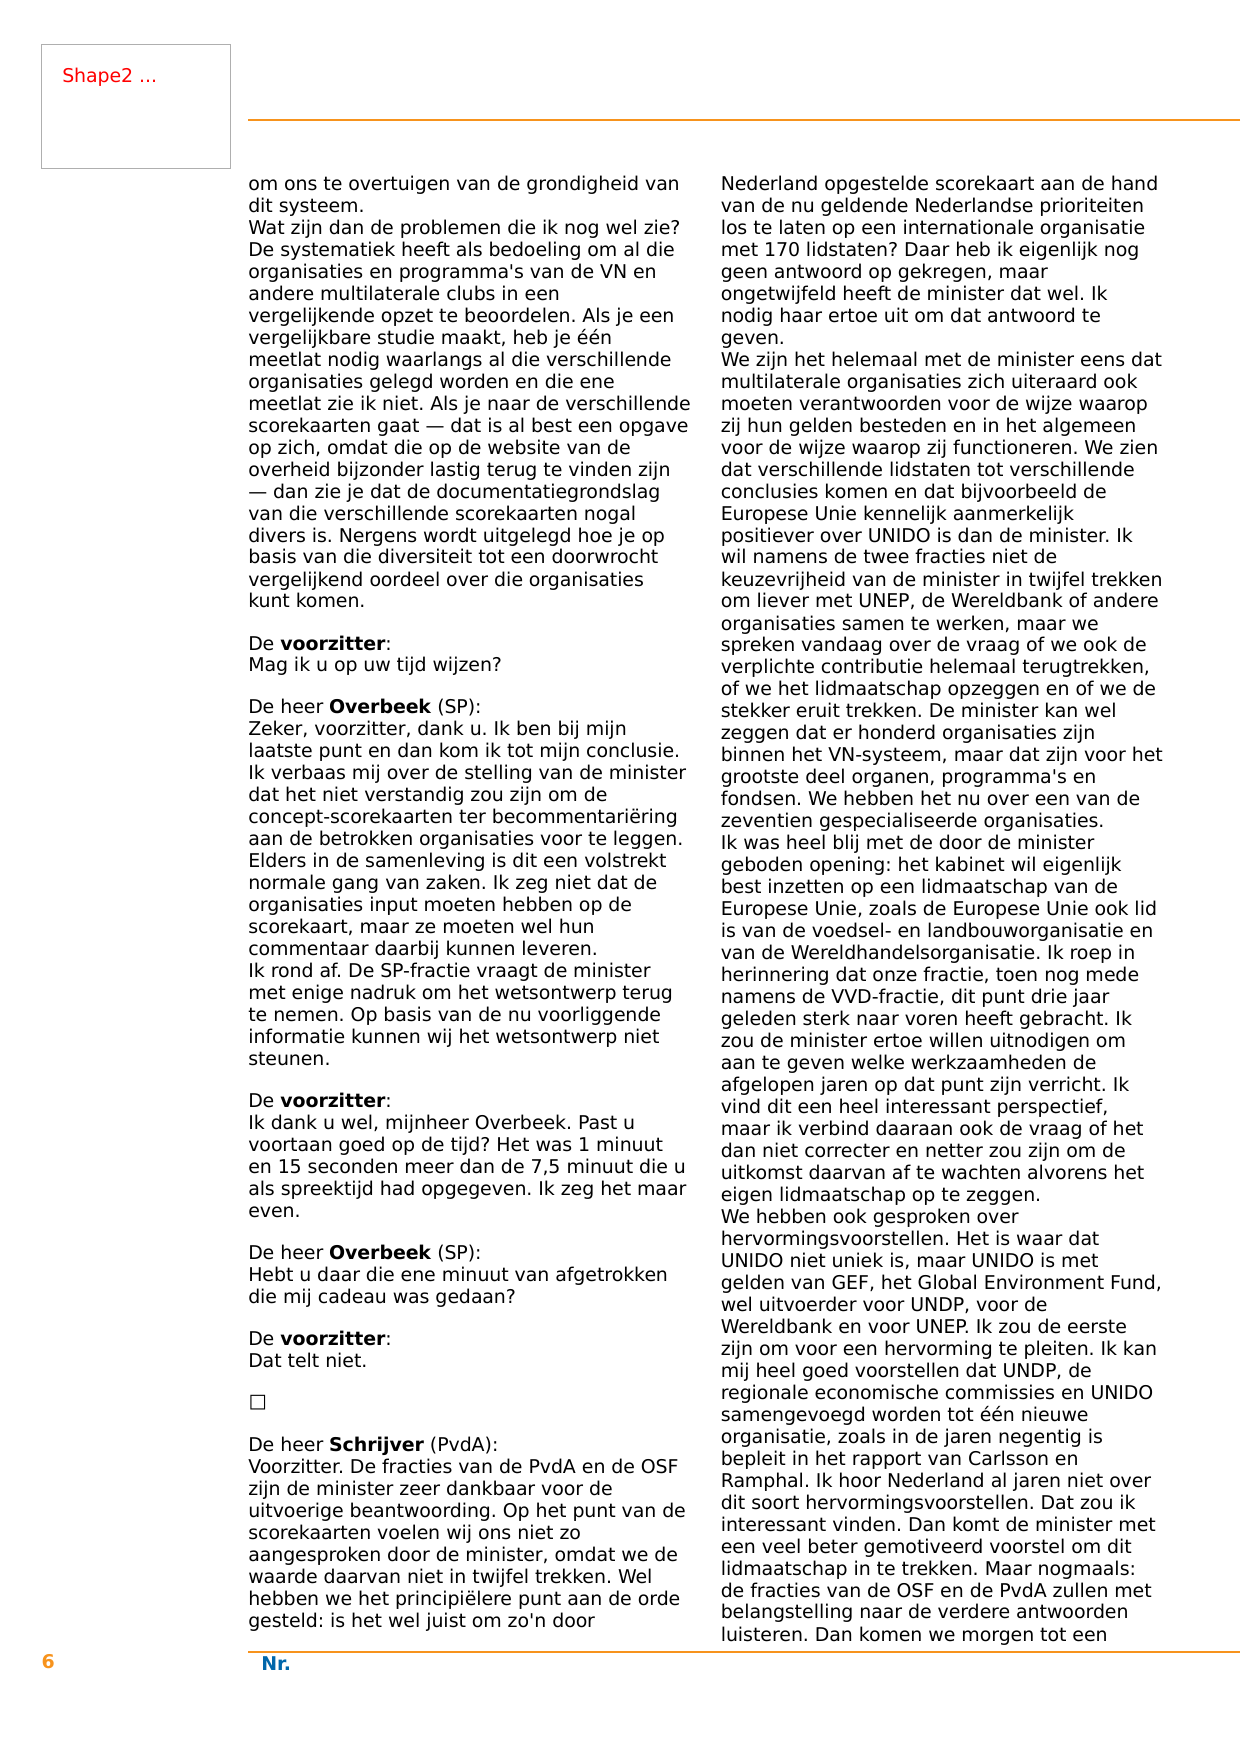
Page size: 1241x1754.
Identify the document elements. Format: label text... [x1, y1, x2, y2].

text om ons te overtuigen van de grondigheid van dit systeem. [248, 173, 691, 217]
text De heer Overbeek (SP): [248, 1242, 691, 1264]
text De heer Overbeek (SP): [248, 696, 691, 718]
text Voorzitter. De fracties van de PvdA en de OSF zijn de minister zeer dankbaar voor de uitvoerige beantwoording. Op het punt van de scorekaarten voelen wij ons niet zo aangesproken door de minister, omdat we de waarde daarvan niet in twijfel trekken. Wel hebben we het principiëlere punt aan de orde gesteld: is het wel juist om zo'n door [248, 1456, 691, 1632]
text De heer Schrijver (PvdA): [248, 1434, 691, 1456]
text We hebben ook gesproken over hervormingsvoorstellen. Het is waar dat UNIDO niet uniek is, maar UNIDO is met gelden van GEF, het Global Environment Fund, wel uitvoerder voor UNDP, voor de Wereldbank en voor UNEP. Ik zou de eerste zijn om voor een hervorming te pleiten. Ik kan mij heel goed voorstellen dat UNDP, de regionale economische commissies en UNIDO samengevoegd worden tot één nieuwe organisatie, zoals in de jaren negentig is bepleit in het rapport van Carlsson en Ramphal. Ik hoor Nederland al jaren niet over dit soort hervormingsvoorstellen. Dat zou ik interessant vinden. Dan komt de minister met een veel beter gemotiveerd voorstel om dit lidmaatschap in te trekken. Maar nogmaals: de fracties van de OSF en de PvdA zullen met belangstelling naar de verdere antwoorden luisteren. Dan komen we morgen tot een [721, 1206, 1163, 1645]
text Nederland opgestelde scorekaart aan de hand van de nu geldende Nederlandse prioriteiten los te laten op een internationale organisatie met 170 lidstaten? Daar heb ik eigenlijk nog geen antwoord op gekregen, maar ongetwijfeld heeft de minister dat wel. Ik nodig haar ertoe uit om dat antwoord te geven. [721, 173, 1163, 349]
text De voorzitter: [248, 632, 691, 654]
text De voorzitter: [248, 1090, 691, 1112]
text Ik was heel blij met de door de minister geboden opening: het kabinet wil eigenlijk best inzetten op een lidmaatschap van de Europese Unie, zoals de Europese Unie ook lid is van de voedsel- en landbouworganisatie en van de Wereldhandelsorganisatie. Ik roep in herinnering dat onze fractie, toen nog mede namens de VVD-fractie, dit punt drie jaar geleden sterk naar voren heeft gebracht. Ik zou de minister ertoe willen uitnodigen om aan te geven welke werkzaamheden de afgelopen jaren op dat punt zijn verricht. Ik vind dit een heel interessant perspectief, maar ik verbind daaraan ook de vraag of het dan niet correcter en netter zou zijn om de uitkomst daarvan af te wachten alvorens het eigen lidmaatschap op te zeggen. [721, 832, 1163, 1206]
text Mag ik u op uw tijd wijzen? [248, 654, 691, 676]
text Hebt u daar die ene minuut van afgetrokken die mij cadeau was gedaan? [248, 1264, 691, 1308]
text ⬜ [248, 1392, 691, 1414]
text Ik dank u wel, mijnheer Overbeek. Past u voortaan goed op de tijd? Het was 1 minuut en 15 seconden meer dan de 7,5 minuut die u als spreektijd had opgegeven. Ik zeg het maar even. [248, 1112, 691, 1222]
text De voorzitter: [248, 1328, 691, 1350]
text Wat zijn dan de problemen die ik nog wel zie? De systematiek heeft als bedoeling om al die organisaties en programma's van de VN en andere multilaterale clubs in een vergelijkende opzet te beoordelen. Als je een vergelijkbare studie maakt, heb je één meetlat nodig waarlangs al die verschillende organisaties gelegd worden en die ene meetlat zie ik niet. Als je naar de verschillende scorekaarten gaat — dat is al best een opgave op zich, omdat die op de website van de overheid bijzonder lastig terug te vinden zijn — dan zie je dat de documentatiegrondslag van die verschillende scorekaarten nogal divers is. Nergens wordt uitgelegd hoe je op basis van die diversiteit tot een doorwrocht vergelijkend oordeel over die organisaties kunt komen. [248, 217, 691, 612]
text Zeker, voorzitter, dank u. Ik ben bij mijn laatste punt en dan kom ik tot mijn conclusie. Ik verbaas mij over de stelling van de minister dat het niet verstandig zou zijn om de concept-scorekaarten ter becommentariëring aan de betrokken organisaties voor te leggen. Elders in de samenleving is dit een volstrekt normale gang van zaken. Ik zeg niet dat de organisaties input moeten hebben op de scorekaart, maar ze moeten wel hun commentaar daarbij kunnen leveren. [248, 718, 691, 960]
text Ik rond af. De SP-fractie vraagt de minister met enige nadruk om het wetsontwerp terug te nemen. Op basis van de nu voorliggende informatie kunnen wij het wetsontwerp niet steunen. [248, 960, 691, 1070]
text Dat telt niet. [248, 1350, 691, 1372]
text We zijn het helemaal met de minister eens dat multilaterale organisaties zich uiteraard ook moeten verantwoorden voor de wijze waarop zij hun gelden besteden en in het algemeen voor de wijze waarop zij functioneren. We zien dat verschillende lidstaten tot verschillende conclusies komen en dat bijvoorbeeld de Europese Unie kennelijk aanmerkelijk positiever over UNIDO is dan de minister. Ik wil namens de twee fracties niet de keuzevrijheid van de minister in twijfel trekken om liever met UNEP, de Wereldbank of andere organisaties samen te werken, maar we spreken vandaag over de vraag of we ook de verplichte contributie helemaal terugtrekken, of we het lidmaatschap opzeggen en of we de stekker eruit trekken. De minister kan wel zeggen dat er honderd organisaties zijn binnen het VN-systeem, maar dat zijn voor het grootste deel organen, programma's en fondsen. We hebben het nu over een van de zeventien gespecialiseerde organisaties. [721, 349, 1163, 832]
